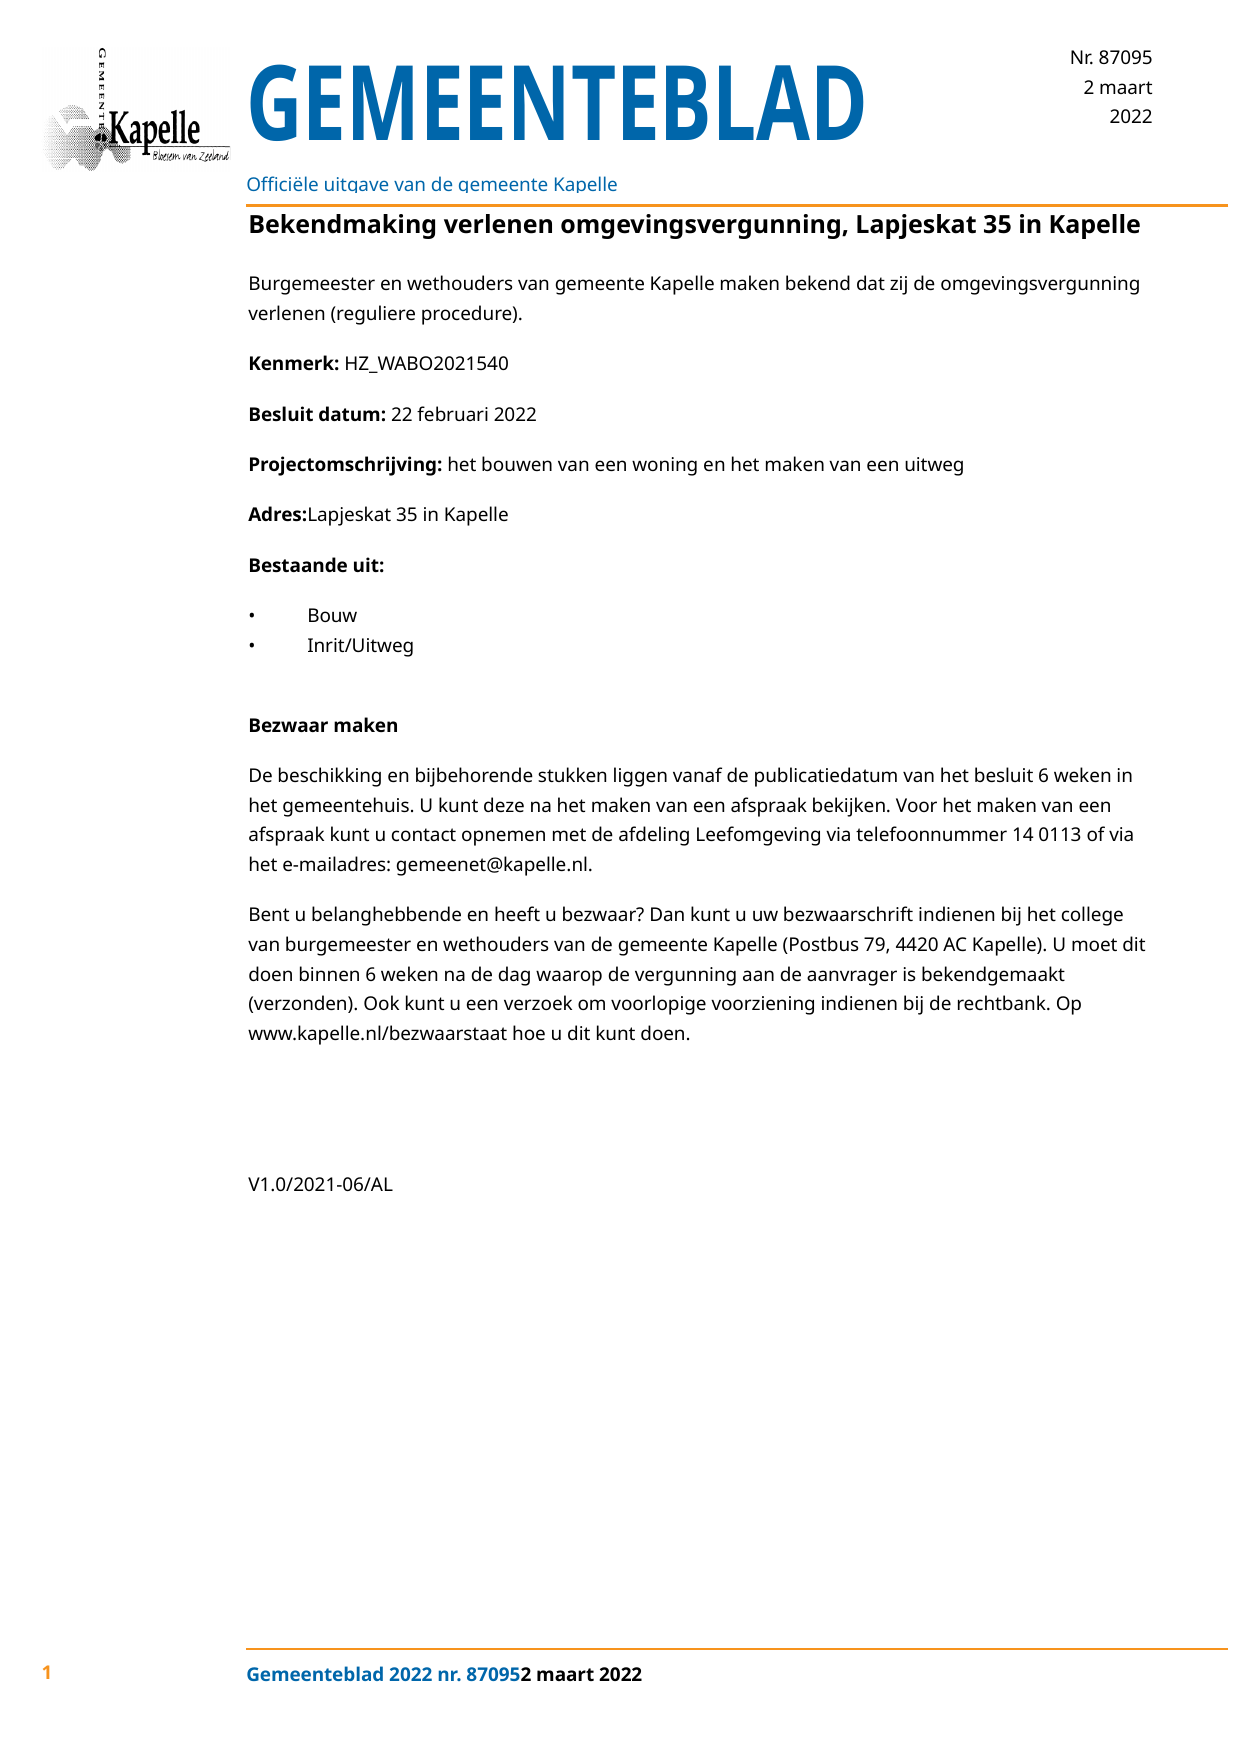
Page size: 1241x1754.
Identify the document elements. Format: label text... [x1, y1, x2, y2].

text Bent u belanghebbende en heeft u bezwaar? Dan kunt u uw bezwaarschrift indienen bij het college van burgemeester en wethouders van de gemeente Kapelle (Postbus 79, 4420 AC Kapelle). U moet dit doen binnen 6 weken na de dag waarop de vergunning aan de aanvrager is bekendgemaakt (verzonden). Ook kunt u een verzoek om voorlopige voorziening indienen bij de rechtbank. Op www.kapelle.nl/bezwaarstaat hoe u dit kunt doen. [248, 902, 1152, 1046]
picture [41, 47, 231, 172]
list Bouw [248, 602, 1152, 628]
text Adres:Lapjeskat 35 in Kapelle [248, 502, 1152, 527]
list Inrit/Uitweg [248, 632, 1152, 658]
text Bekendmaking verlenen omgevingsvergunning, Lapjeskat 35 in Kapelle [248, 207, 1152, 241]
text Kenmerk: HZ_WABO2021540 [248, 350, 1152, 376]
text Bestaande uit: [248, 552, 1152, 578]
text Bezwaar maken [248, 712, 1152, 738]
text Burgemeester en wethouders van gemeente Kapelle maken bekend dat zij de omgevingsvergunning verlenen (reguliere procedure). [248, 270, 1152, 326]
text Besluit datum: 22 februari 2022 [248, 401, 1152, 426]
text De beschikking en bijbehorende stukken liggen vanaf de publicatiedatum van het besluit 6 weken in het gemeentehuis. U kunt deze na het maken van een afspraak bekijken. Voor het maken van een afspraak kunt u contact opnemen met de afdeling Leefomgeving via telefoonnummer 14 0113 of via het e-mailadres: gemeenet@kapelle.nl. [248, 762, 1152, 877]
text V1.0/2021-06/AL [248, 1171, 1152, 1197]
text Projectomschrijving: het bouwen van een woning en het maken van een uitweg [248, 451, 1152, 477]
